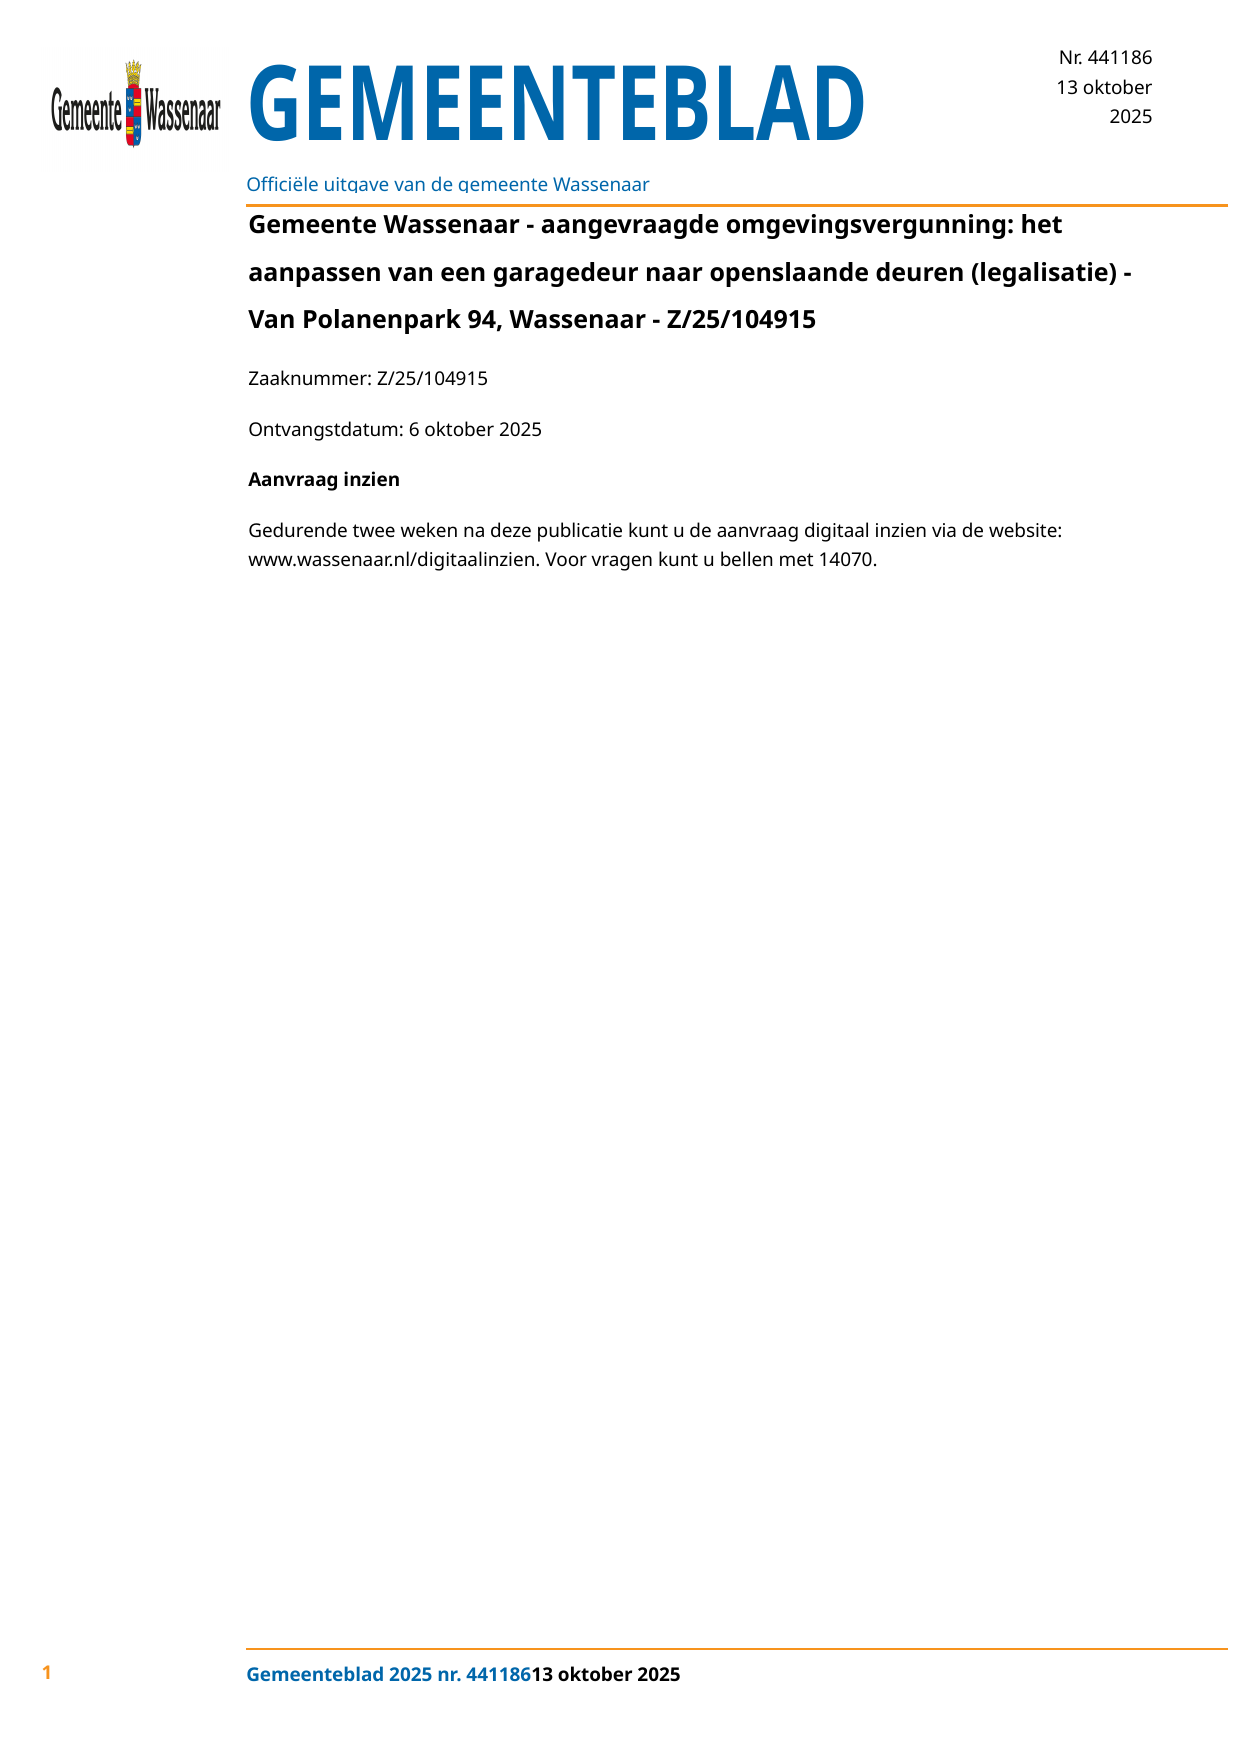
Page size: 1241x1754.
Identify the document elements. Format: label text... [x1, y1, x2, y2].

text Zaaknummer: Z/25/104915 [248, 366, 1152, 391]
text Gedurende twee weken na deze publicatie kunt u de aanvraag digitaal inzien via de website: www.wassenaar.nl/digitaalinzien. Voor vragen kunt u bellen met 14070. [248, 517, 1152, 572]
picture [41, 47, 231, 172]
text Gemeente Wassenaar - aangevraagde omgevingsvergunning: het aanpassen van een garagedeur naar openslaande deuren (legalisatie) - Van Polanenpark 94, Wassenaar - Z/25/104915 [248, 207, 1152, 336]
text Ontvangstdatum: 6 oktober 2025 [248, 416, 1152, 442]
text Aanvraag inzien [248, 466, 1152, 492]
